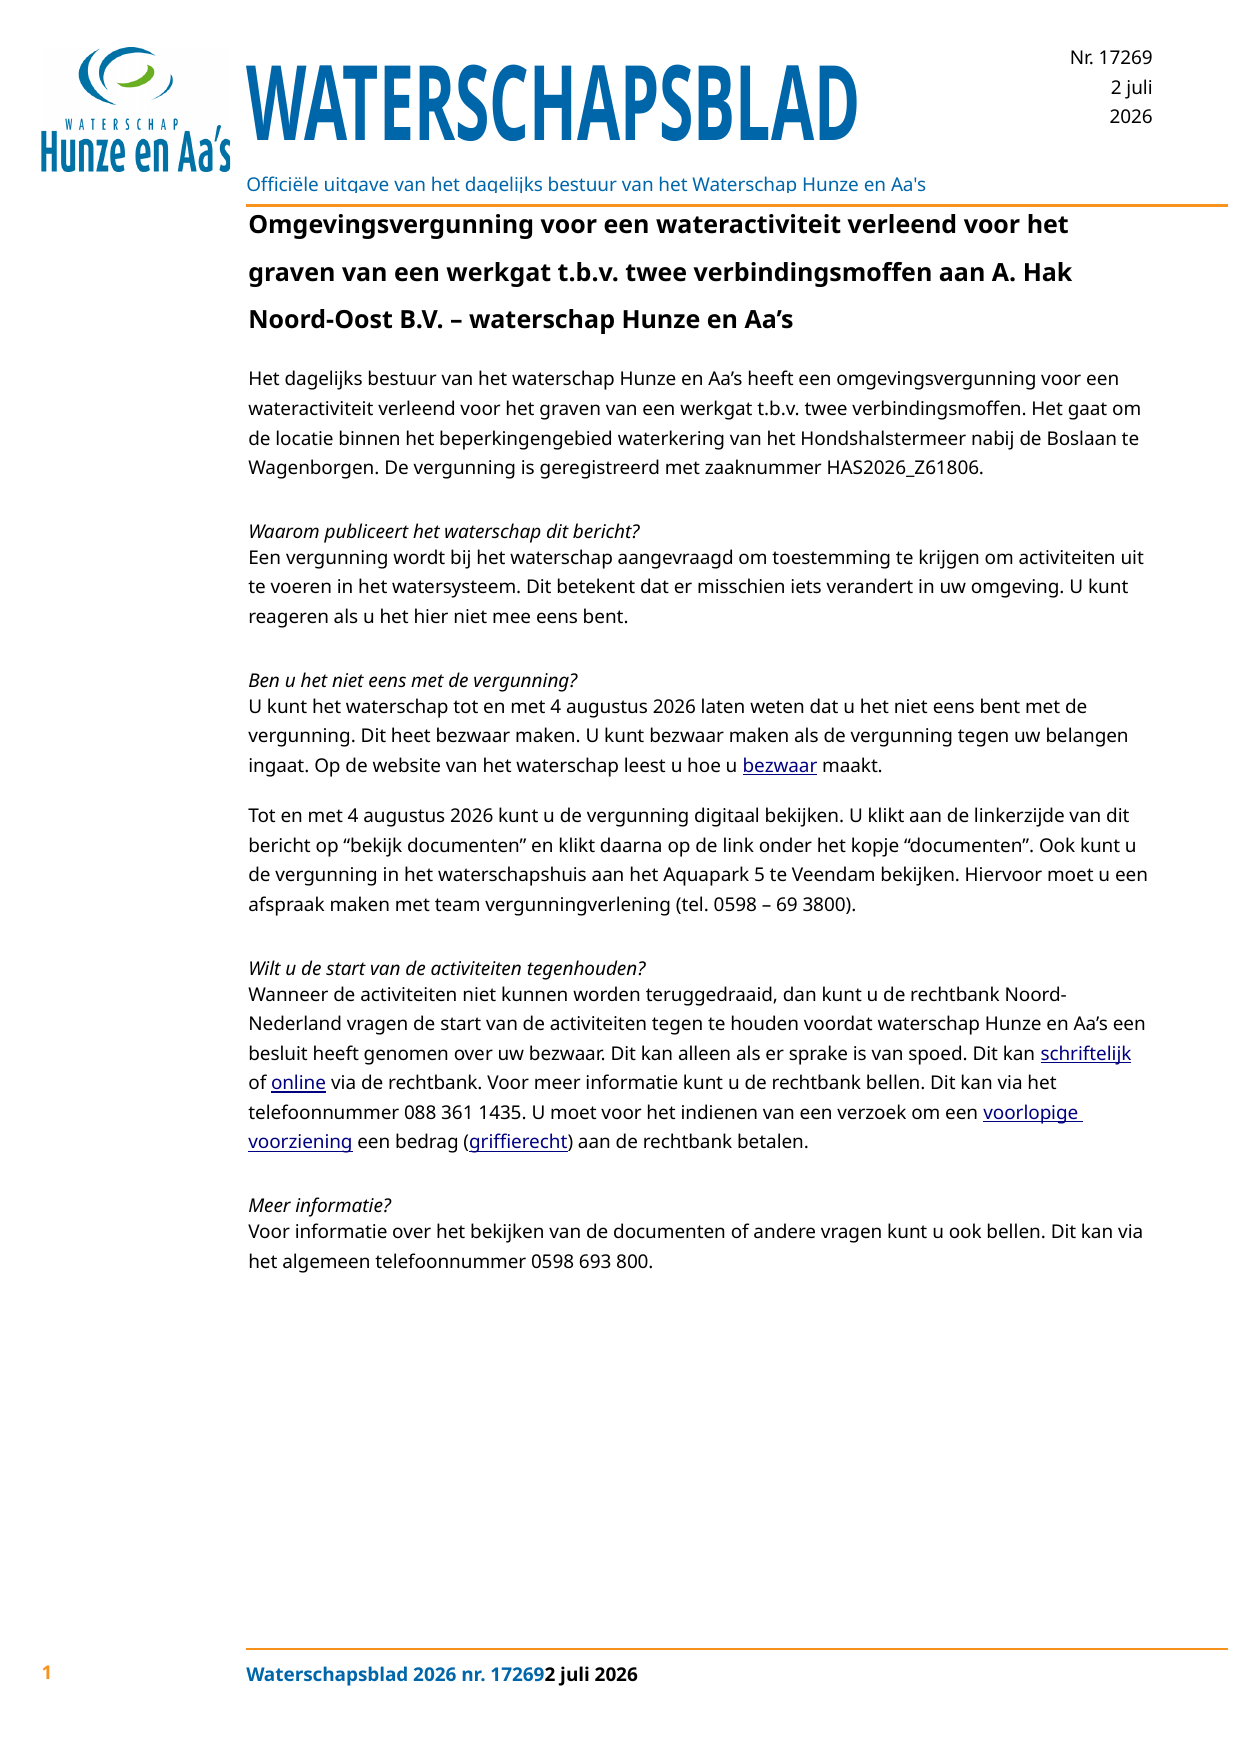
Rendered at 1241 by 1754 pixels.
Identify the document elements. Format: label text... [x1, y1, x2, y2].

picture [183, 163, 191, 172]
text Wanneer de activiteiten niet kunnen worden teruggedraaid, dan kunt u de rechtbank Noord-Nederland vragen de start van de activiteiten tegen te houden voordat waterschap Hunze en Aa’s een besluit heeft genomen over uw bezwaar. Dit kan alleen als er sprake is van spoed. Dit kan schriftelijk of online via de rechtbank. Voor meer informatie kunt u de rechtbank bellen. Dit kan via het telefoonnummer 088 361 1435. U moet voor het indienen van een verzoek om een voorlopige voorziening een bedrag (griffierecht) aan de rechtbank betalen. [248, 981, 1152, 1154]
text Waarom publiceert het waterschap dit bericht? [248, 518, 1152, 544]
text Wilt u de start van de activiteiten tegenhouden? [248, 955, 1152, 981]
picture [47, 154, 51, 172]
text Ben u het niet eens met de vergunning? [248, 667, 1152, 693]
text Een vergunning wordt bij het waterschap aangevraagd om toestemming te krijgen om activiteiten uit te voeren in het watersysteem. Dit betekent dat er misschien iets verandert in uw omgeving. U kunt reageren als u het hier niet mee eens bent. [248, 544, 1152, 629]
text U kunt het waterschap tot en met 4 augustus 2026 laten weten dat u het niet eens bent met de vergunning. Dit heet bezwaar maken. U kunt bezwaar maken als de vergunning tegen uw belangen ingaat. Op de website van het waterschap leest u hoe u bezwaar maakt. [248, 693, 1152, 778]
text Voor informatie over het bekijken van de documenten of andere vragen kunt u ook bellen. Dit kan via het algemeen telefoonnummer 0598 693 800. [248, 1218, 1152, 1274]
text Tot en met 4 augustus 2026 kunt u de vergunning digitaal bekijken. U klikt aan de linkerzijde van dit bericht op “bekijk documenten” en klikt daarna op de link onder het kopje “documenten”. Ook kunt u de vergunning in het waterschapshuis aan het Aquapark 5 te Veendam bekijken. Hiervoor moet u een afspraak maken met team vergunningverlening (tel. 0598 – 69 3800). [248, 802, 1152, 917]
text Meer informatie? [248, 1193, 1152, 1218]
text Omgevingsvergunning voor een wateractiviteit verleend voor het graven van een werkgat t.b.v. twee verbindingsmoffen aan A. Hak Noord-Oost B.V. – waterschap Hunze en Aa’s [248, 207, 1152, 336]
text Het dagelijks bestuur van het waterschap Hunze en Aa’s heeft een omgevingsvergunning voor een wateractiviteit verleend voor het graven van een werkgat t.b.v. twee verbindingsmoffen. Het gaat om de locatie binnen het beperkingengebied waterkering van het Hondshalstermeer nabij de Boslaan te Wagenborgen. De vergunning is geregistreerd met zaaknummer HAS2026_Z61806. [248, 366, 1152, 480]
picture [226, 145, 231, 156]
picture [41, 47, 231, 172]
